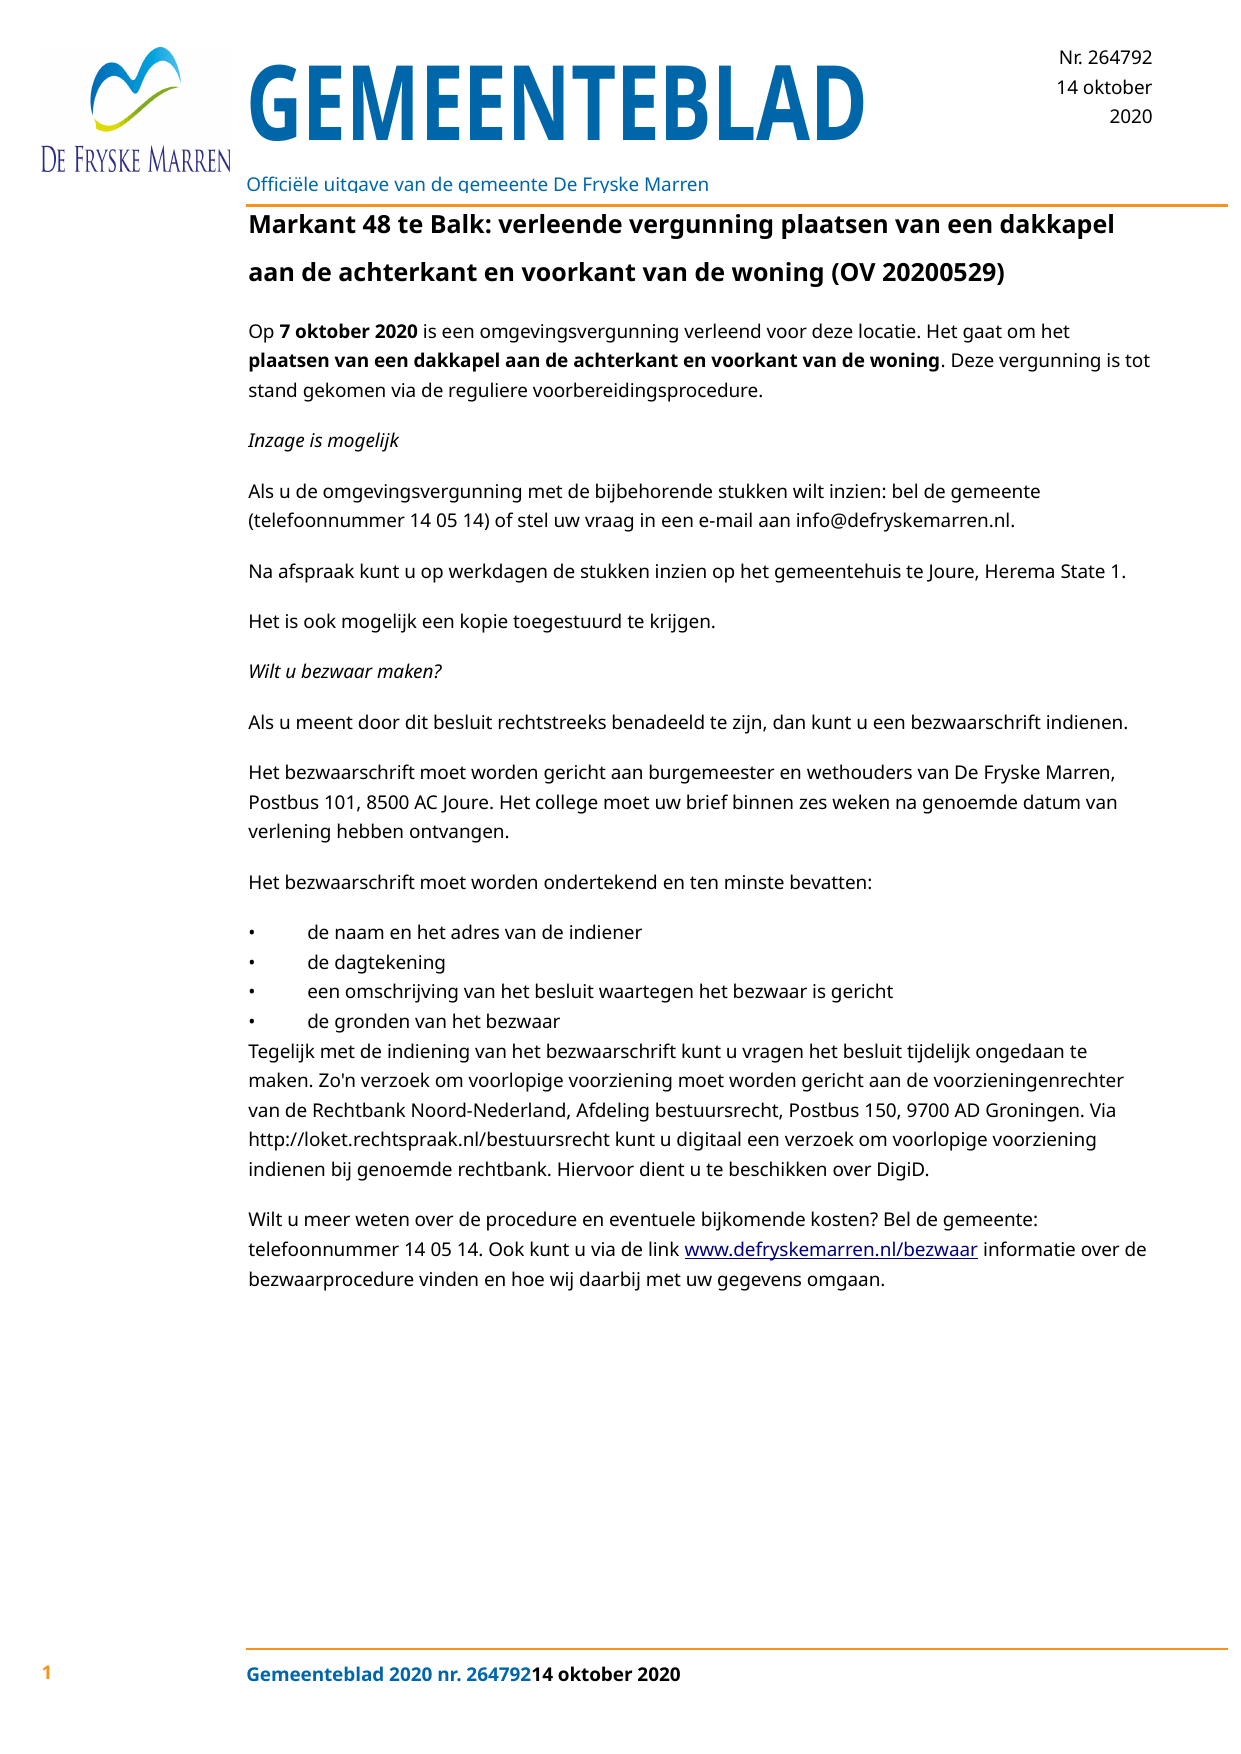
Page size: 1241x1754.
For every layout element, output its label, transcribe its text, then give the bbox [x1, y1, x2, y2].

text Als u de omgevingsvergunning met de bijbehorende stukken wilt inzien: bel de gemeente (telefoonnummer 14 05 14) of stel uw vraag in een e-mail aan info@defryskemarren.nl. [248, 478, 1152, 533]
list de dagtekening [248, 949, 1152, 975]
text Wilt u meer weten over de procedure en eventuele bijkomende kosten? Bel de gemeente: telefoonnummer 14 05 14. Ook kunt u via de link www.defryskemarren.nl/bezwaar informatie over de bezwaarprocedure vinden en hoe wij daarbij met uw gegevens omgaan. [248, 1207, 1152, 1292]
text Wilt u bezwaar maken? [248, 659, 1152, 684]
text Na afspraak kunt u op werkdagen de stukken inzien op het gemeentehuis te Joure, Herema State 1. [248, 558, 1152, 584]
text Het is ook mogelijk een kopie toegestuurd te krijgen. [248, 608, 1152, 634]
picture [41, 47, 231, 172]
list de gronden van het bezwaar [248, 1008, 1152, 1034]
text Als u meent door dit besluit rechtstreeks benadeeld te zijn, dan kunt u een bezwaarschrift indienen. [248, 709, 1152, 735]
text Markant 48 te Balk: verleende vergunning plaatsen van een dakkapel aan de achterkant en voorkant van de woning (OV 20200529) [248, 207, 1152, 288]
text Tegelijk met de indiening van het bezwaarschrift kunt u vragen het besluit tijdelijk ongedaan te maken. Zo'n verzoek om voorlopige voorziening moet worden gericht aan de voorzieningenrechter van de Rechtbank Noord-Nederland, Afdeling bestuursrecht, Postbus 150, 9700 AD Groningen. Via http://loket.rechtspraak.nl/bestuursrecht kunt u digitaal een verzoek om voorlopige voorziening indienen bij genoemde rechtbank. Hiervoor dient u te beschikken over DigiD. [248, 1038, 1152, 1182]
text Inzage is mogelijk [248, 427, 1152, 453]
list een omschrijving van het besluit waartegen het bezwaar is gericht [248, 979, 1152, 1004]
text Op 7 oktober 2020 is een omgevingsvergunning verleend voor deze locatie. Het gaat om het plaatsen van een dakkapel aan de achterkant en voorkant van de woning. Deze vergunning is tot stand gekomen via de reguliere voorbereidingsprocedure. [248, 318, 1152, 403]
list de naam en het adres van de indiener [248, 919, 1152, 945]
text Het bezwaarschrift moet worden ondertekend en ten minste bevatten: [248, 869, 1152, 895]
text Het bezwaarschrift moet worden gericht aan burgemeester en wethouders van De Fryske Marren, Postbus 101, 8500 AC Joure. Het college moet uw brief binnen zes weken na genoemde datum van verlening hebben ontvangen. [248, 759, 1152, 844]
